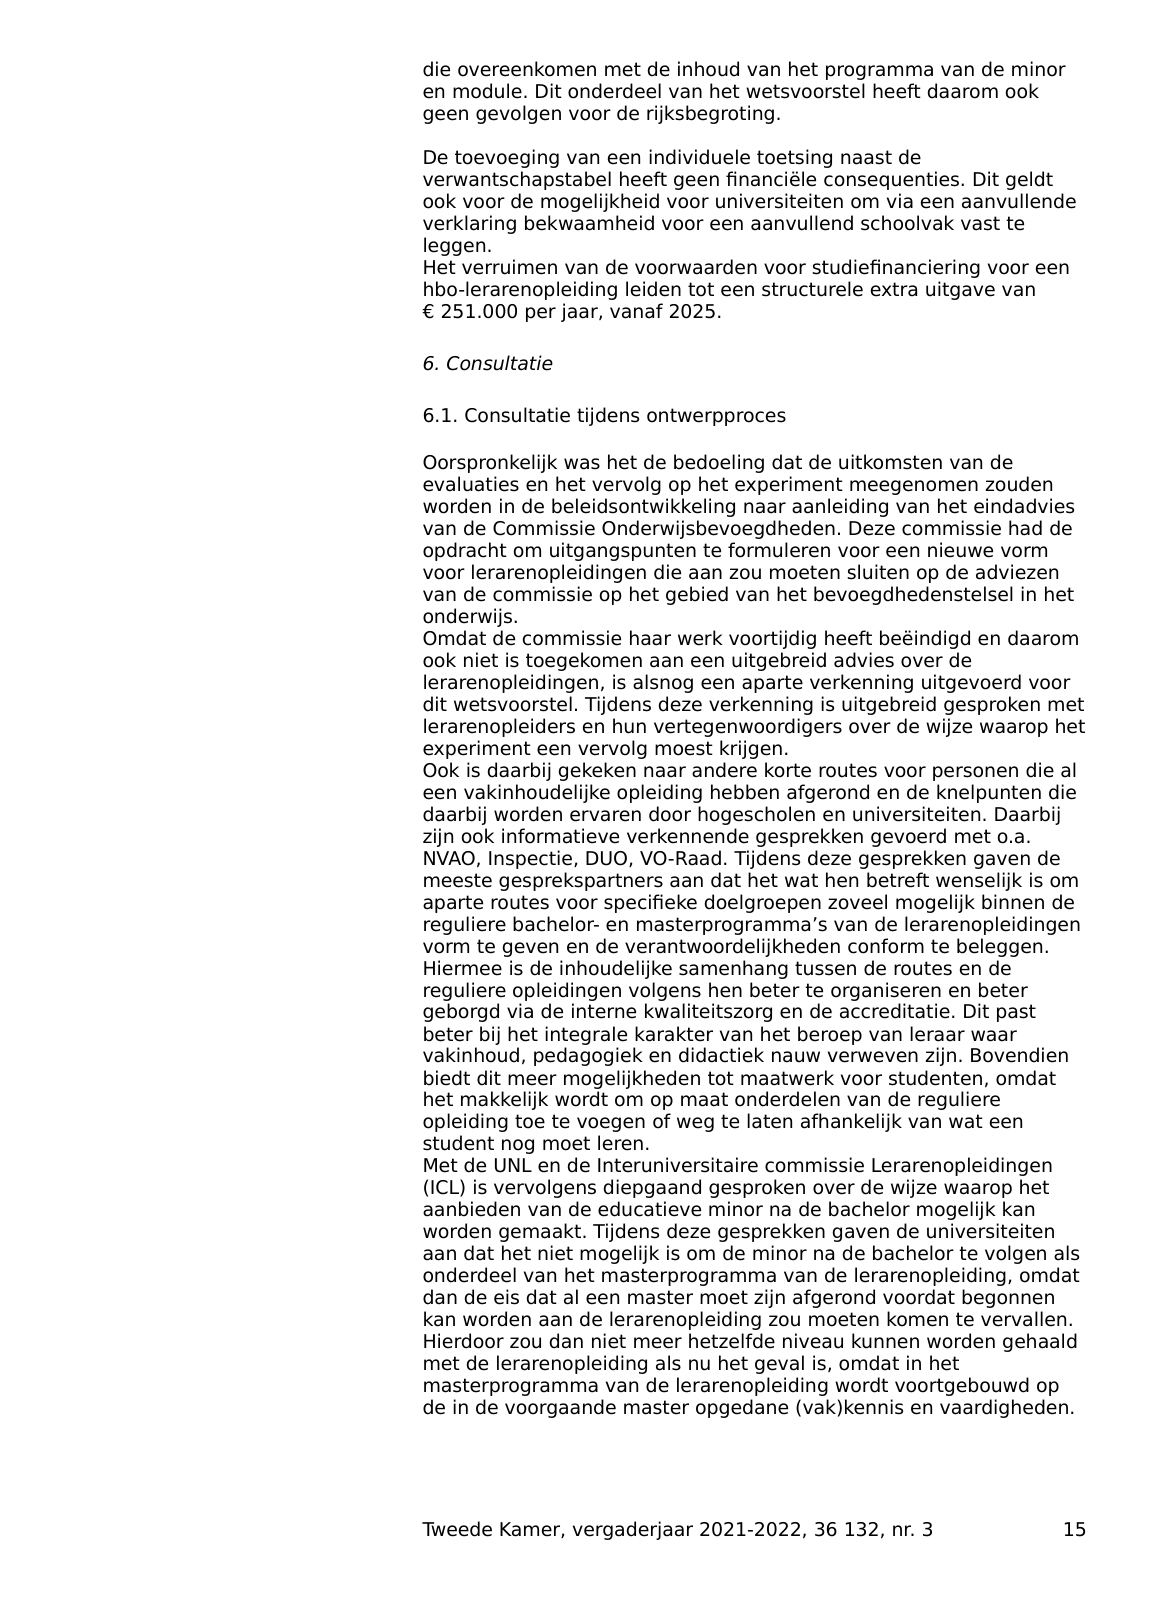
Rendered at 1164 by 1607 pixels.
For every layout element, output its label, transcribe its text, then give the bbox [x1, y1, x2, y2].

text Omdat de commissie haar werk voortijdig heeft beëindigd en daarom ook niet is toegekomen aan een uitgebreid advies over de lerarenopleidingen, is alsnog een aparte verkenning uitgevoerd voor dit wetsvoorstel. Tijdens deze verkenning is uitgebreid gesproken met lerarenopleiders en hun vertegenwoordigers over de wijze waarop het experiment een vervolg moest krijgen. [422, 628, 1087, 760]
text De toevoeging van een individuele toetsing naast de verwantschapstabel heeft geen financiële consequenties. Dit geldt ook voor de mogelijkheid voor universiteiten om via een aanvullende verklaring bekwaamheid voor een aanvullend schoolvak vast te leggen. [422, 147, 1087, 257]
text die overeenkomen met de inhoud van het programma van de minor en module. Dit onderdeel van het wetsvoorstel heeft daarom ook geen gevolgen voor de rijksbegroting. [422, 59, 1087, 125]
subtitle 6.1. Consultatie tijdens ontwerpproces [422, 405, 1087, 427]
text Het verruimen van de voorwaarden voor studiefinanciering voor een hbo-lerarenopleiding leiden tot een structurele extra uitgave van € 251.000 per jaar, vanaf 2025. [422, 257, 1087, 323]
text Ook is daarbij gekeken naar andere korte routes voor personen die al een vakinhoudelijke opleiding hebben afgerond en de knelpunten die daarbij worden ervaren door hogescholen en universiteiten. Daarbij zijn ook informatieve verkennende gesprekken gevoerd met o.a. NVAO, Inspectie, DUO, VO-Raad. Tijdens deze gesprekken gaven de meeste gesprekspartners aan dat het wat hen betreft wenselijk is om aparte routes voor specifieke doelgroepen zoveel mogelijk binnen de reguliere bachelor- en masterprogramma’s van de lerarenopleidingen vorm te geven en de verantwoordelijkheden conform te beleggen. Hiermee is de inhoudelijke samenhang tussen de routes en de reguliere opleidingen volgens hen beter te organiseren en beter geborgd via de interne kwaliteitszorg en de accreditatie. Dit past beter bij het integrale karakter van het beroep van leraar waar vakinhoud, pedagogiek en didactiek nauw verweven zijn. Bovendien biedt dit meer mogelijkheden tot maatwerk voor studenten, omdat het makkelijk wordt om op maat onderdelen van de reguliere opleiding toe te voegen of weg te laten afhankelijk van wat een student nog moet leren. [422, 760, 1087, 1155]
text Met de UNL en de Interuniversitaire commissie Lerarenopleidingen (ICL) is vervolgens diepgaand gesproken over de wijze waarop het aanbieden van de educatieve minor na de bachelor mogelijk kan worden gemaakt. Tijdens deze gesprekken gaven de universiteiten aan dat het niet mogelijk is om de minor na de bachelor te volgen als onderdeel van het masterprogramma van de lerarenopleiding, omdat dan de eis dat al een master moet zijn afgerond voordat begonnen kan worden aan de lerarenopleiding zou moeten komen te vervallen. Hierdoor zou dan niet meer hetzelfde niveau kunnen worden gehaald met de lerarenopleiding als nu het geval is, omdat in het masterprogramma van de lerarenopleiding wordt voortgebouwd op de in de voorgaande master opgedane (vak)kennis en vaardigheden. [422, 1155, 1087, 1419]
subtitle 6. Consultatie [422, 353, 1087, 375]
text Oorspronkelijk was het de bedoeling dat de uitkomsten van de evaluaties en het vervolg op het experiment meegenomen zouden worden in de beleidsontwikkeling naar aanleiding van het eindadvies van de Commissie Onderwijsbevoegdheden. Deze commissie had de opdracht om uitgangspunten te formuleren voor een nieuwe vorm voor lerarenopleidingen die aan zou moeten sluiten op de adviezen van de commissie op het gebied van het bevoegdhedenstelsel in het onderwijs. [422, 452, 1087, 628]
